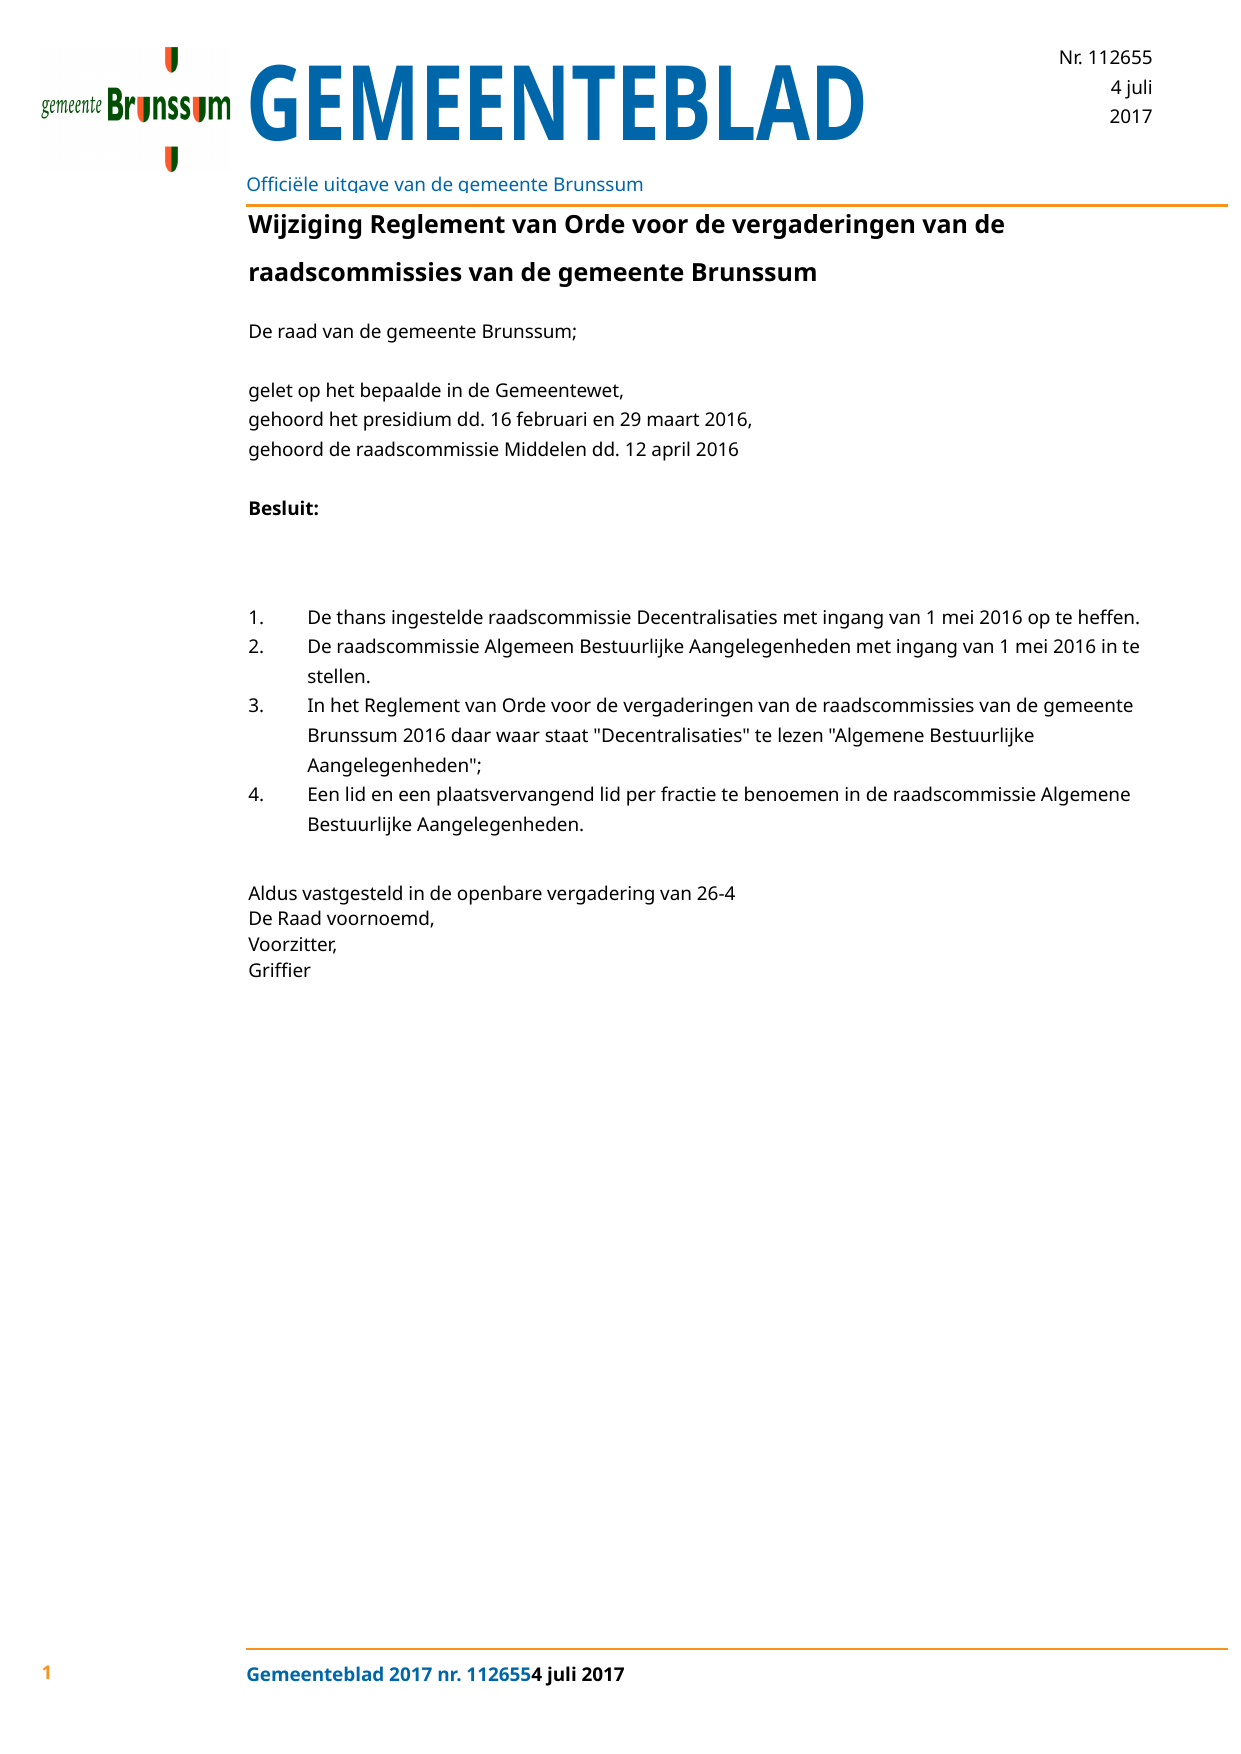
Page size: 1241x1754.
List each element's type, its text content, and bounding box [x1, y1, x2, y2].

list De thans ingestelde raadscommissie Decentralisaties met ingang van 1 mei 2016 op te heffen. [248, 604, 1152, 629]
text gehoord de raadscommissie Middelen dd. 12 april 2016 [248, 436, 1152, 462]
text Besluit: [248, 495, 1152, 521]
picture [41, 47, 231, 172]
list Een lid en een plaatsvervangend lid per fractie te benoemen in de raadscommissie Algemene Bestuurlijke Aangelegenheden. [248, 781, 1152, 837]
text Wijziging Reglement van Orde voor de vergaderingen van de raadscommissies van de gemeente Brunssum [248, 207, 1152, 288]
text Griffier [248, 957, 1152, 983]
text gehoord het presidium dd. 16 februari en 29 maart 2016, [248, 407, 1152, 432]
list In het Reglement van Orde voor de vergaderingen van de raadscommissies van de gemeente Brunssum 2016 daar waar staat "Decentralisaties" te lezen "Algemene Bestuurlijke Aangelegenheden"; [248, 693, 1152, 777]
text Voorzitter, [248, 931, 1152, 957]
text De raad van de gemeente Brunssum; [248, 318, 1152, 344]
list De raadscommissie Algemeen Bestuurlijke Aangelegenheden met ingang van 1 mei 2016 in te stellen. [248, 633, 1152, 689]
text gelet op het bepaalde in de Gemeentewet, [248, 377, 1152, 403]
text De Raad voornoemd, [248, 906, 1152, 931]
text Aldus vastgesteld in de openbare vergadering van 26-4 [248, 880, 1152, 906]
